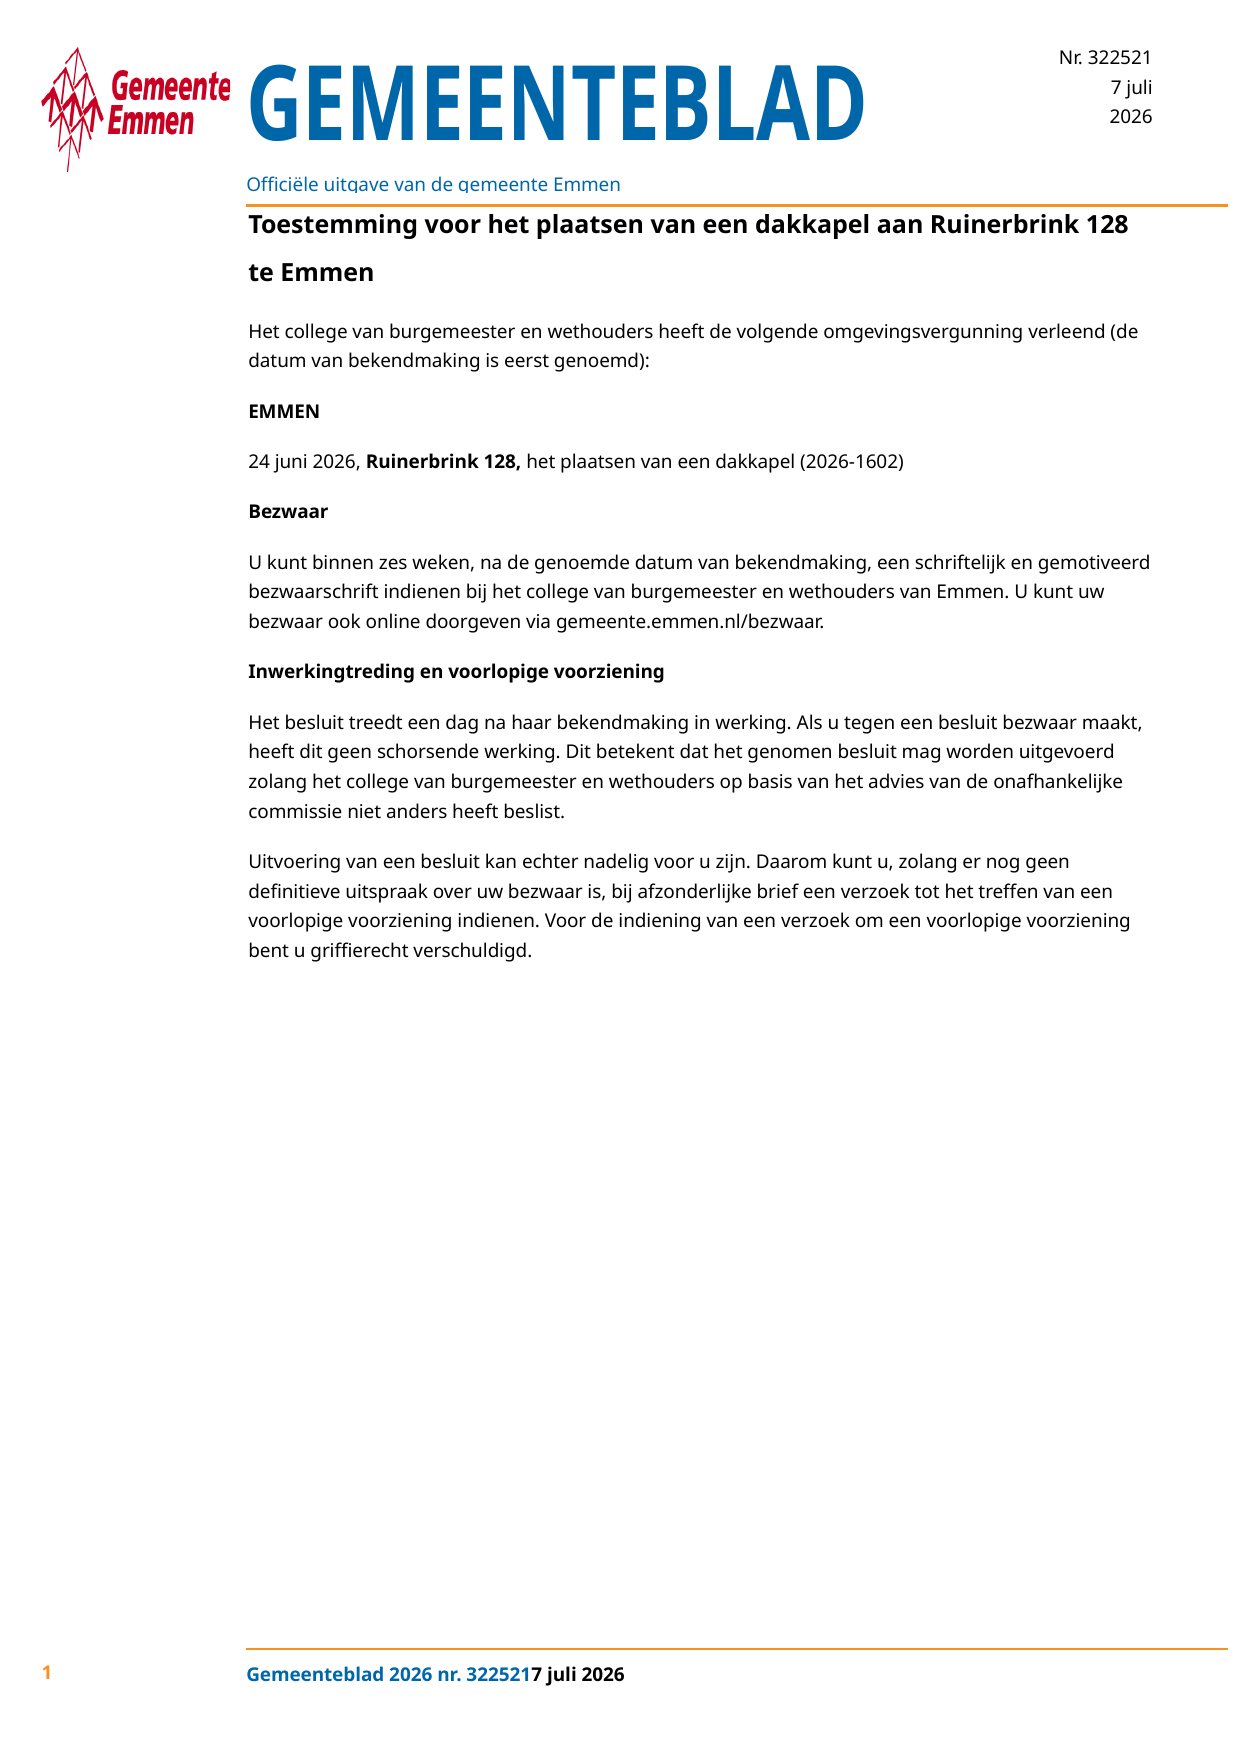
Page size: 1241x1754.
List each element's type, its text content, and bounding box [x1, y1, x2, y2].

text Inwerkingtreding en voorlopige voorziening [248, 659, 1152, 684]
picture [41, 47, 231, 172]
text U kunt binnen zes weken, na de genoemde datum van bekendmaking, een schriftelijk en gemotiveerd bezwaarschrift indienen bij het college van burgemeester en wethouders van Emmen. U kunt uw bezwaar ook online doorgeven via gemeente.emmen.nl/bezwaar. [248, 549, 1152, 634]
text Bezwaar [248, 499, 1152, 524]
text Uitvoering van een besluit kan echter nadelig voor u zijn. Daarom kunt u, zolang er nog geen definitieve uitspraak over uw bezwaar is, bij afzonderlijke brief een verzoek tot het treffen van een voorlopige voorziening indienen. Voor de indiening van een verzoek om een voorlopige voorziening bent u griffierecht verschuldigd. [248, 848, 1152, 963]
text 24 juni 2026, Ruinerbrink 128, het plaatsen van een dakkapel (2026-1602) [248, 448, 1152, 474]
text Het college van burgemeester en wethouders heeft de volgende omgevingsvergunning verleend (de datum van bekendmaking is eerst genoemd): [248, 318, 1152, 373]
text Het besluit treedt een dag na haar bekendmaking in werking. Als u tegen een besluit bezwaar maakt, heeft dit geen schorsende werking. Dit betekent dat het genomen besluit mag worden uitgevoerd zolang het college van burgemeester en wethouders op basis van het advies van de onafhankelijke commissie niet anders heeft beslist. [248, 709, 1152, 824]
text EMMEN [248, 398, 1152, 424]
text Toestemming voor het plaatsen van een dakkapel aan Ruinerbrink 128 te Emmen [248, 207, 1152, 288]
